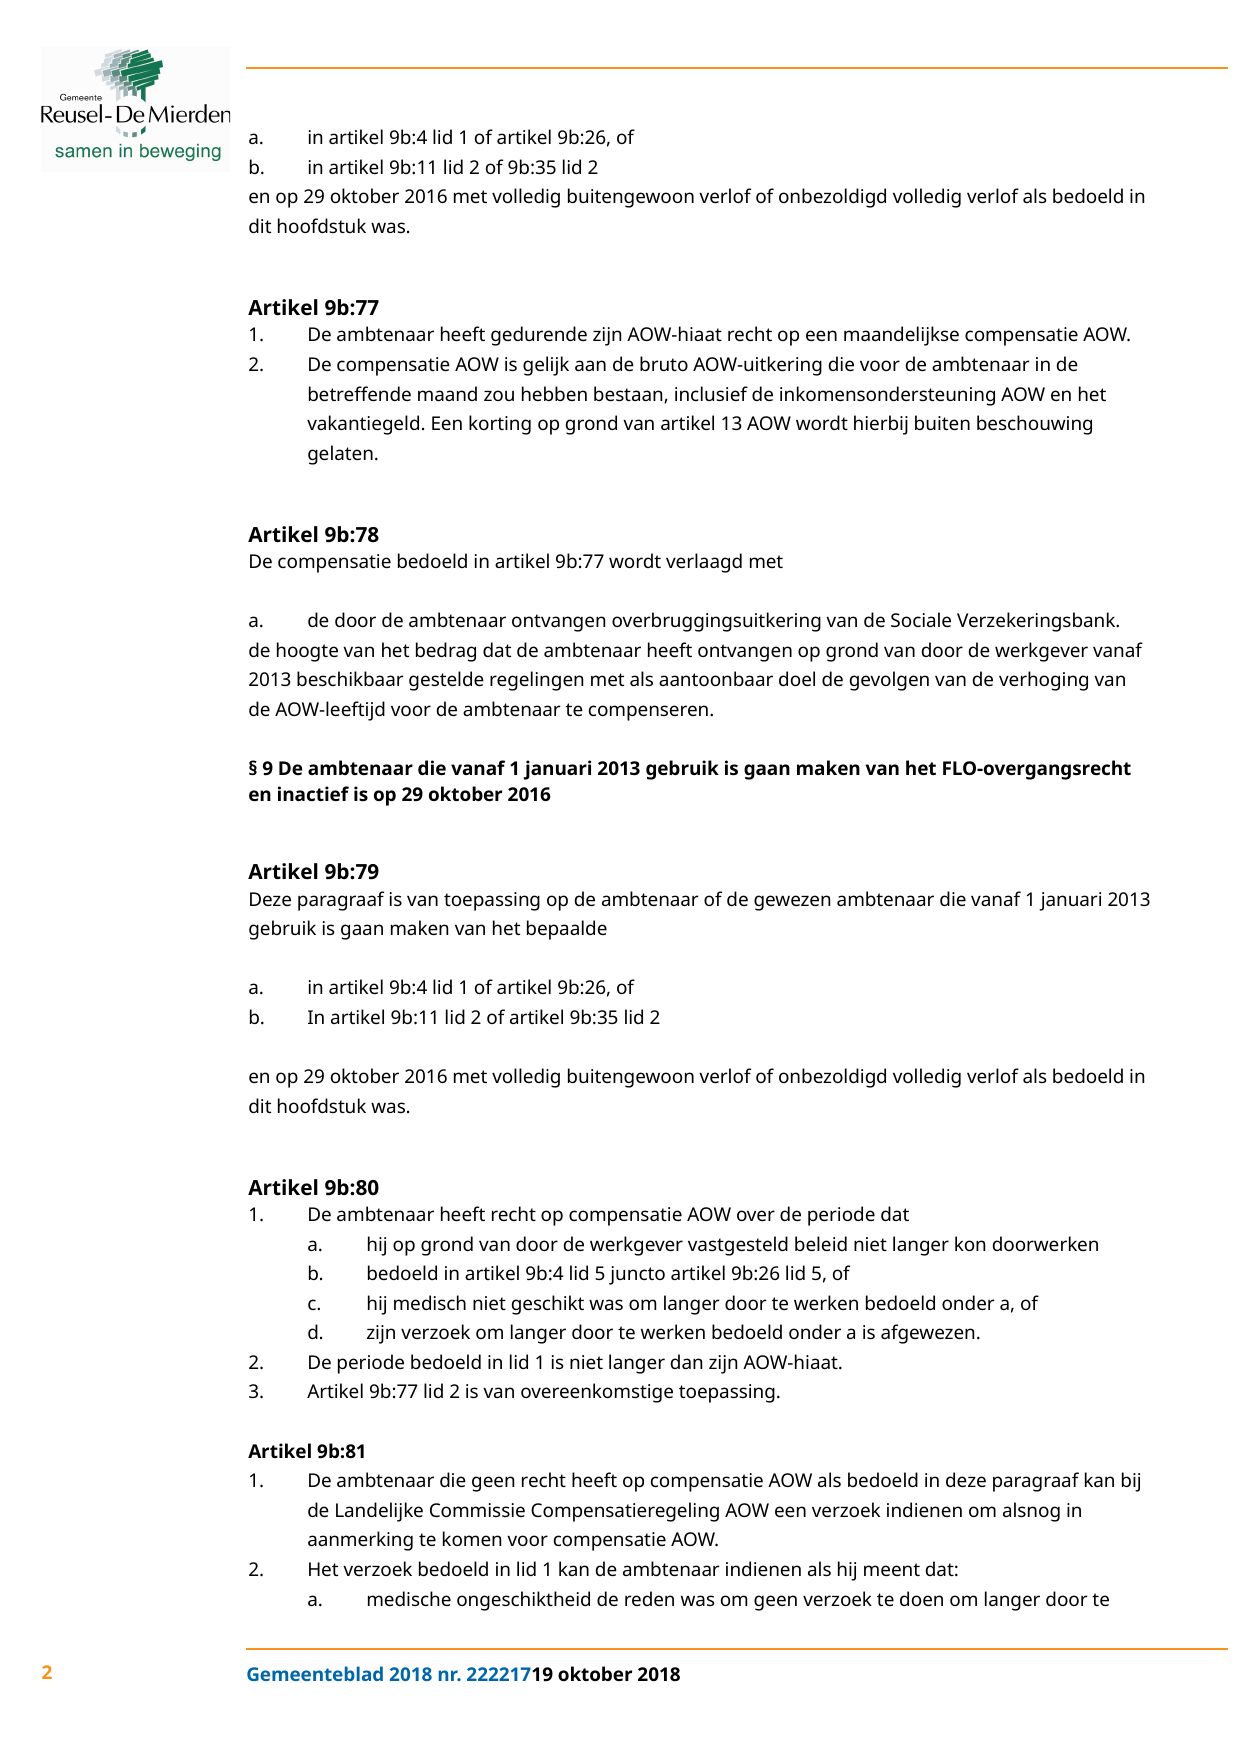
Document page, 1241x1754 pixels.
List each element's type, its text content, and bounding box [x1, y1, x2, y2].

text § 9 De ambtenaar die vanaf 1 januari 2013 gebruik is gaan maken van het FLO-overgangsrecht en inactief is op 29 oktober 2016 [248, 755, 1152, 807]
list zijn verzoek om langer door te werken bedoeld onder a is afgewezen. [307, 1319, 1152, 1345]
list in artikel 9b:4 lid 1 of artikel 9b:26, of [248, 124, 1152, 150]
list De periode bedoeld in lid 1 is niet langer dan zijn AOW-hiaat. [248, 1349, 1152, 1375]
list bedoeld in artikel 9b:4 lid 5 juncto artikel 9b:26 lid 5, of [307, 1260, 1152, 1286]
text Artikel 9b:81 [248, 1438, 1152, 1464]
list medische ongeschiktheid de reden was om geen verzoek te doen om langer door te [307, 1586, 1152, 1612]
text en op 29 oktober 2016 met volledig buitengewoon verlof of onbezoldigd volledig verlof als bedoeld in dit hoofdstuk was. [248, 183, 1152, 239]
text De compensatie bedoeld in artikel 9b:77 wordt verlaagd met [248, 548, 1152, 574]
list hij op grond van door de werkgever vastgesteld beleid niet langer kon doorwerken [307, 1231, 1152, 1257]
list De ambtenaar die geen recht heeft op compensatie AOW als bedoeld in deze paragraaf kan bij de Landelijke Commissie Compensatieregeling AOW een verzoek indienen om alsnog in aanmerking te komen voor compensatie AOW. [248, 1467, 1152, 1552]
list De ambtenaar heeft gedurende zijn AOW-hiaat recht op een maandelijkse compensatie AOW. [248, 322, 1152, 347]
list Het verzoek bedoeld in lid 1 kan de ambtenaar indienen als hij meent dat: [248, 1556, 1152, 1582]
text Artikel 9b:77 [248, 293, 1152, 322]
list de door de ambtenaar ontvangen overbruggingsuitkering van de Sociale Verzekeringsbank. [248, 607, 1152, 633]
text en op 29 oktober 2016 met volledig buitengewoon verlof of onbezoldigd volledig verlof als bedoeld in dit hoofdstuk was. [248, 1063, 1152, 1118]
list De ambtenaar heeft recht op compensatie AOW over de periode dat [248, 1201, 1152, 1227]
text Deze paragraaf is van toepassing op de ambtenaar of de gewezen ambtenaar die vanaf 1 januari 2013 gebruik is gaan maken van het bepaalde [248, 886, 1152, 941]
list in artikel 9b:11 lid 2 of 9b:35 lid 2 [248, 154, 1152, 180]
list Artikel 9b:77 lid 2 is van overeenkomstige toepassing. [248, 1379, 1152, 1404]
list in artikel 9b:4 lid 1 of artikel 9b:26, of [248, 974, 1152, 1000]
list hij medisch niet geschikt was om langer door te werken bedoeld onder a, of [307, 1290, 1152, 1316]
picture [41, 47, 231, 172]
text Artikel 9b:80 [248, 1173, 1152, 1201]
text Artikel 9b:78 [248, 520, 1152, 548]
text Artikel 9b:79 [248, 857, 1152, 886]
list In artikel 9b:11 lid 2 of artikel 9b:35 lid 2 [248, 1004, 1152, 1030]
text de hoogte van het bedrag dat de ambtenaar heeft ontvangen op grond van door de werkgever vanaf 2013 beschikbaar gestelde regelingen met als aantoonbaar doel de gevolgen van de verhoging van de AOW-leeftijd voor de ambtenaar te compenseren. [248, 637, 1152, 722]
list De compensatie AOW is gelijk aan de bruto AOW-uitkering die voor de ambtenaar in de betreffende maand zou hebben bestaan, inclusief de inkomensondersteuning AOW en het vakantiegeld. Een korting op grond van artikel 13 AOW wordt hierbij buiten beschouwing gelaten. [248, 351, 1152, 466]
